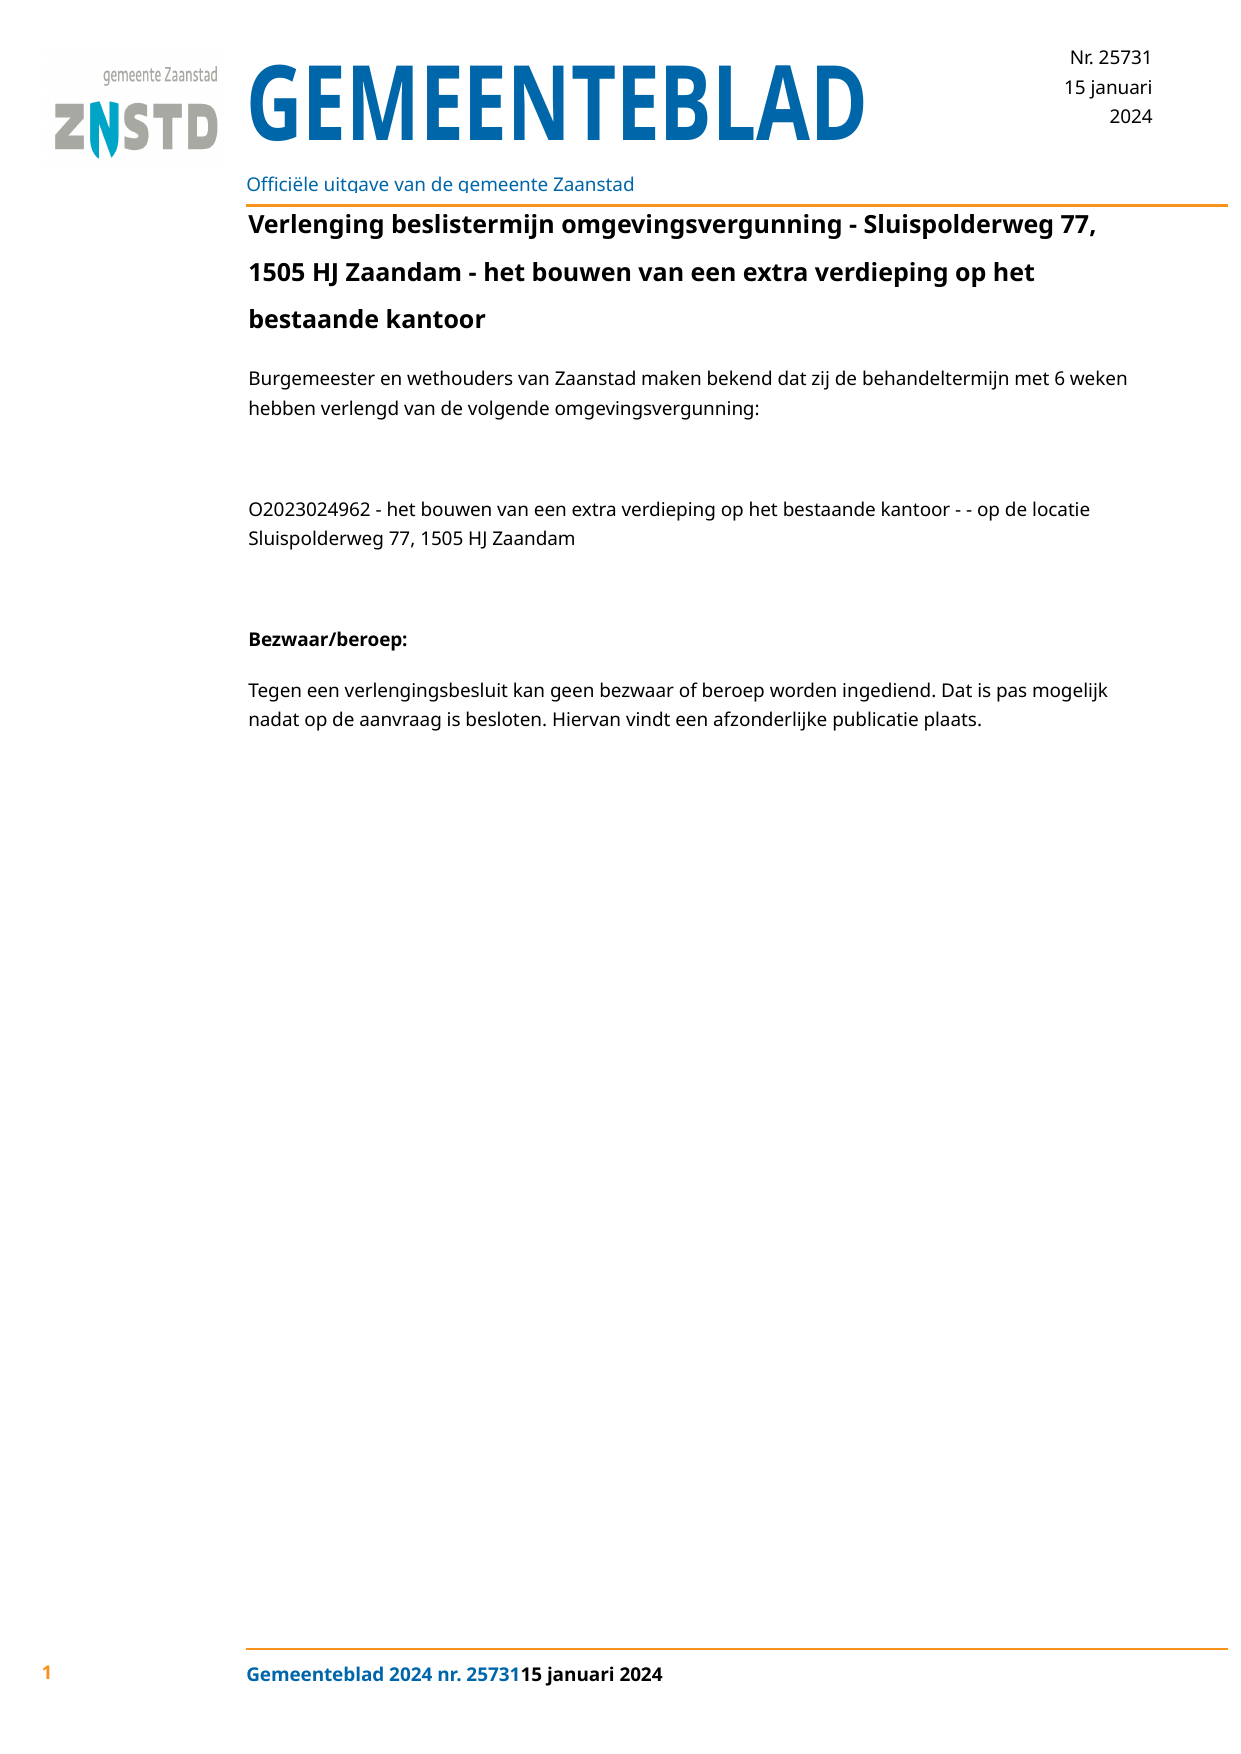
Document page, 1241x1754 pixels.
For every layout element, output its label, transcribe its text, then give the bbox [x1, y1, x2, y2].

text Tegen een verlengingsbesluit kan geen bezwaar of beroep worden ingediend. Dat is pas mogelijk nadat op de aanvraag is besloten. Hiervan vindt een afzonderlijke publicatie plaats. [248, 677, 1152, 732]
text Bezwaar/beroep: [248, 626, 1152, 652]
picture [41, 47, 231, 172]
text Burgemeester en wethouders van Zaanstad maken bekend dat zij de behandeltermijn met 6 weken hebben verlengd van de volgende omgevingsvergunning: [248, 366, 1152, 421]
text Verlenging beslistermijn omgevingsvergunning - Sluispolderweg 77, 1505 HJ Zaandam - het bouwen van een extra verdieping op het bestaande kantoor [248, 207, 1152, 336]
text O2023024962 - het bouwen van een extra verdieping op het bestaande kantoor - - op de locatie Sluispolderweg 77, 1505 HJ Zaandam [248, 496, 1152, 551]
